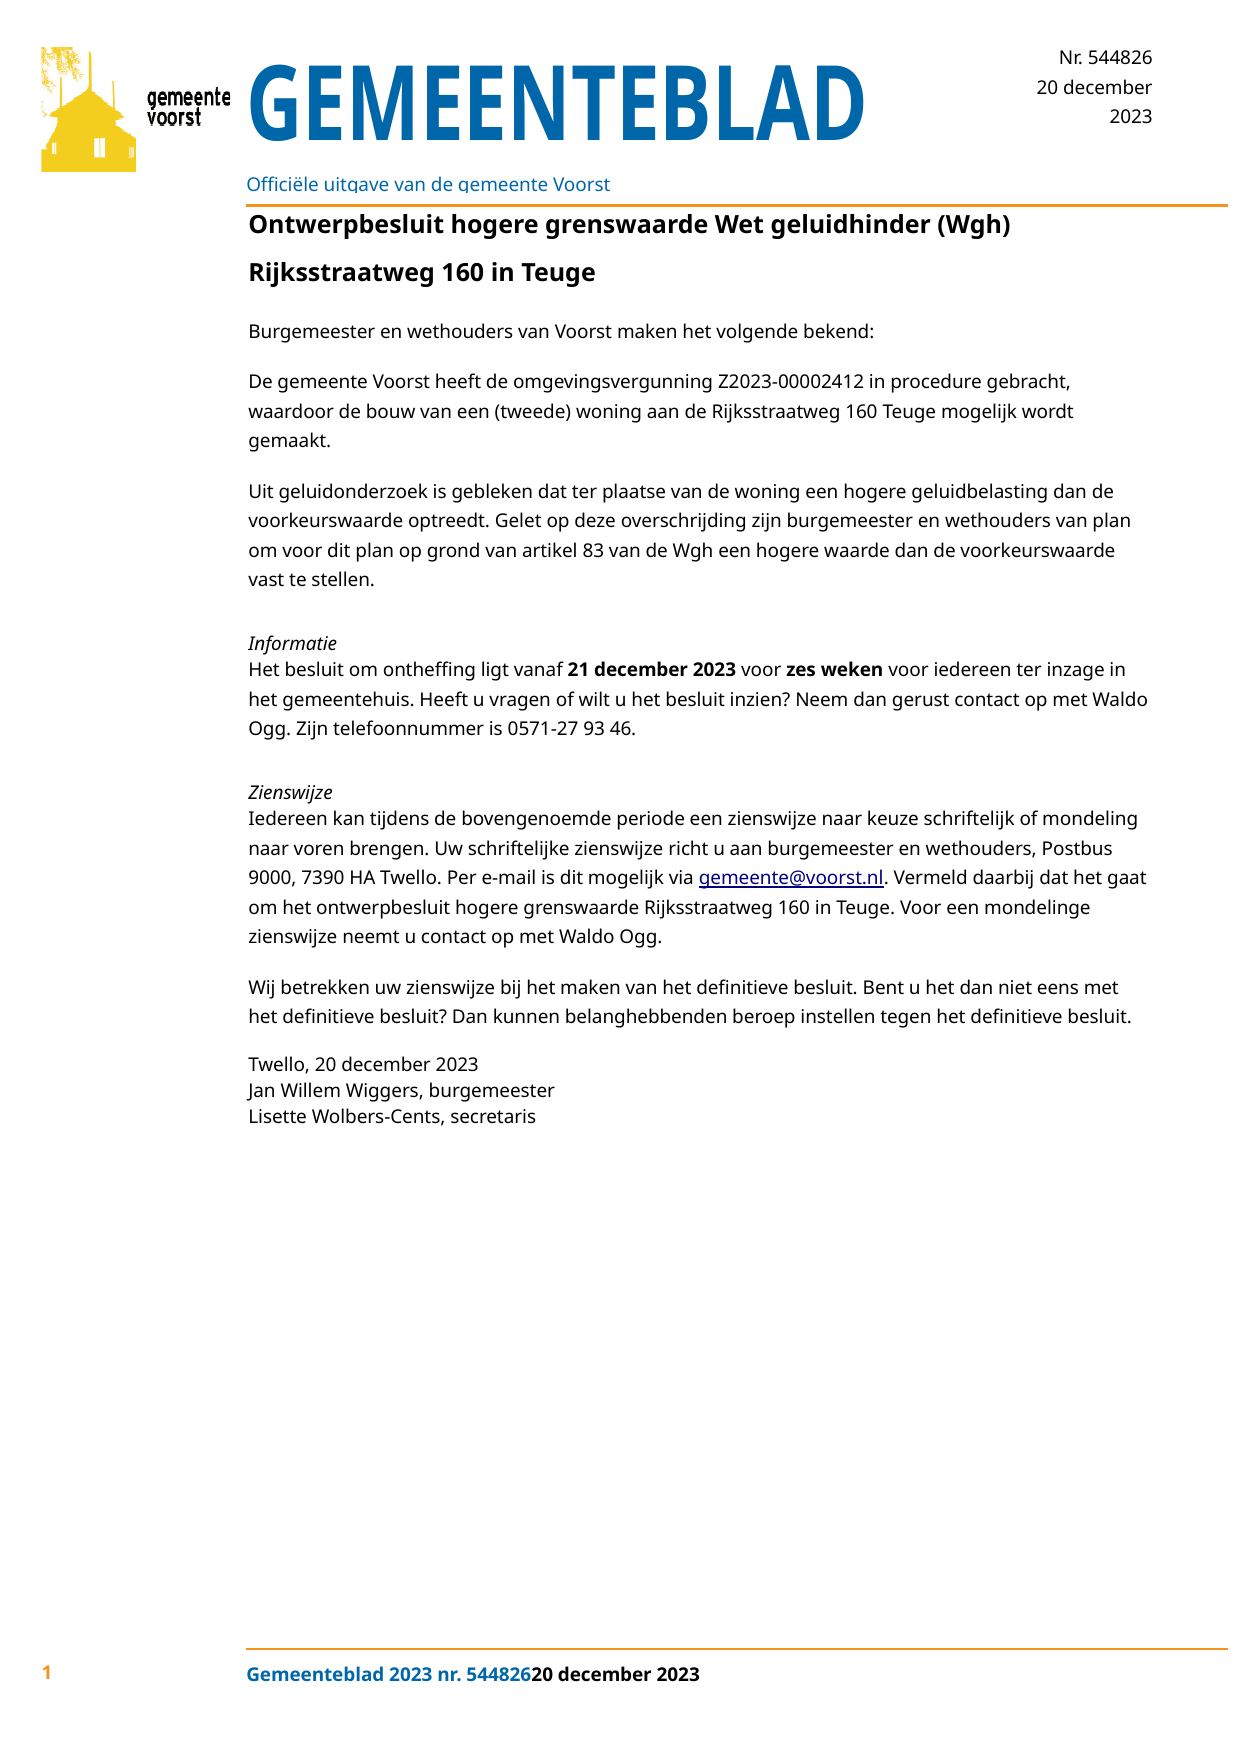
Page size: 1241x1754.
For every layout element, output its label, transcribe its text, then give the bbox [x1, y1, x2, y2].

text Het besluit om ontheffing ligt vanaf 21 december 2023 voor zes weken voor iedereen ter inzage in het gemeentehuis. Heeft u vragen of wilt u het besluit inzien? Neem dan gerust contact op met Waldo Ogg. Zijn telefoonnummer is 0571-27 93 46. [248, 656, 1152, 741]
text Lisette Wolbers-Cents, secretaris [248, 1103, 1152, 1128]
text Twello, 20 december 2023 [248, 1051, 1152, 1077]
text Wij betrekken uw zienswijze bij het maken van het definitieve besluit. Bent u het dan niet eens met het definitieve besluit? Dan kunnen belanghebbenden beroep instellen tegen het definitieve besluit. [248, 974, 1152, 1029]
text Iedereen kan tijdens de bovengenoemde periode een zienswijze naar keuze schriftelijk of mondeling naar voren brengen. Uw schriftelijke zienswijze richt u aan burgemeester en wethouders, Postbus 9000, 7390 HA Twello. Per e-mail is dit mogelijk via gemeente@voorst.nl. Vermeld daarbij dat het gaat om het ontwerpbesluit hogere grenswaarde Rijksstraatweg 160 in Teuge. Voor een mondelinge zienswijze neemt u contact op met Waldo Ogg. [248, 805, 1152, 949]
text Informatie [248, 631, 1152, 656]
picture [41, 47, 231, 172]
text Zienswijze [248, 779, 1152, 805]
text De gemeente Voorst heeft de omgevingsvergunning Z2023-00002412 in procedure gebracht, waardoor de bouw van een (tweede) woning aan de Rijksstraatweg 160 Teuge mogelijk wordt gemaakt. [248, 368, 1152, 453]
text Burgemeester en wethouders van Voorst maken het volgende bekend: [248, 318, 1152, 344]
text Ontwerpbesluit hogere grenswaarde Wet geluidhinder (Wgh) Rijksstraatweg 160 in Teuge [248, 207, 1152, 288]
text Uit geluidonderzoek is gebleken dat ter plaatse van de woning een hogere geluidbelasting dan de voorkeurswaarde optreedt. Gelet op deze overschrijding zijn burgemeester en wethouders van plan om voor dit plan op grond van artikel 83 van de Wgh een hogere waarde dan de voorkeurswaarde vast te stellen. [248, 478, 1152, 592]
text Jan Willem Wiggers, burgemeester [248, 1077, 1152, 1103]
